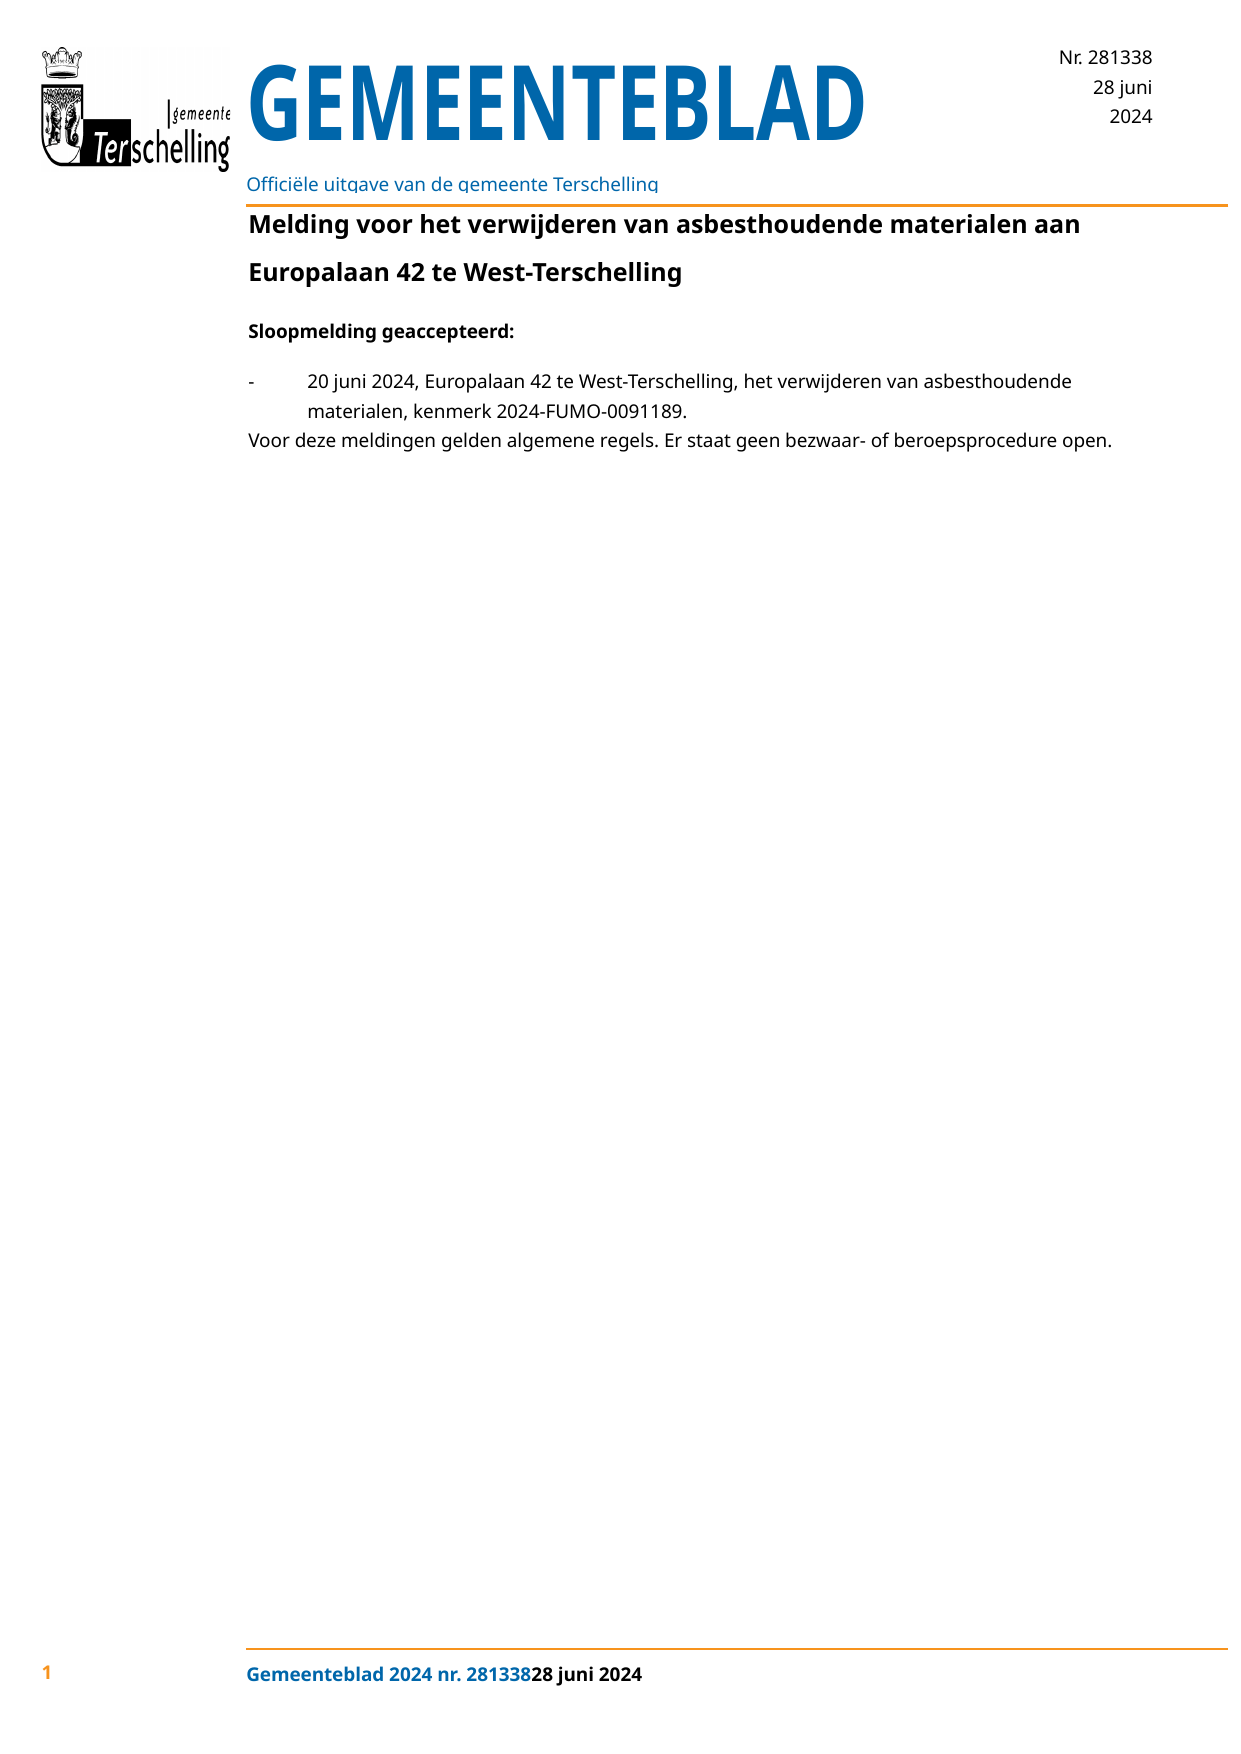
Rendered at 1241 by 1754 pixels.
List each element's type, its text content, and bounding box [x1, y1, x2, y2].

text Melding voor het verwijderen van asbesthoudende materialen aan Europalaan 42 te West-Terschelling [248, 207, 1152, 288]
list 20 juni 2024, Europalaan 42 te West-Terschelling, het verwijderen van asbesthoudende materialen, kenmerk 2024-FUMO-0091189. [248, 368, 1152, 424]
picture [41, 47, 231, 172]
text Sloopmelding geaccepteerd: [248, 318, 1152, 344]
text Voor deze meldingen gelden algemene regels. Er staat geen bezwaar- of beroepsprocedure open. [248, 427, 1152, 453]
